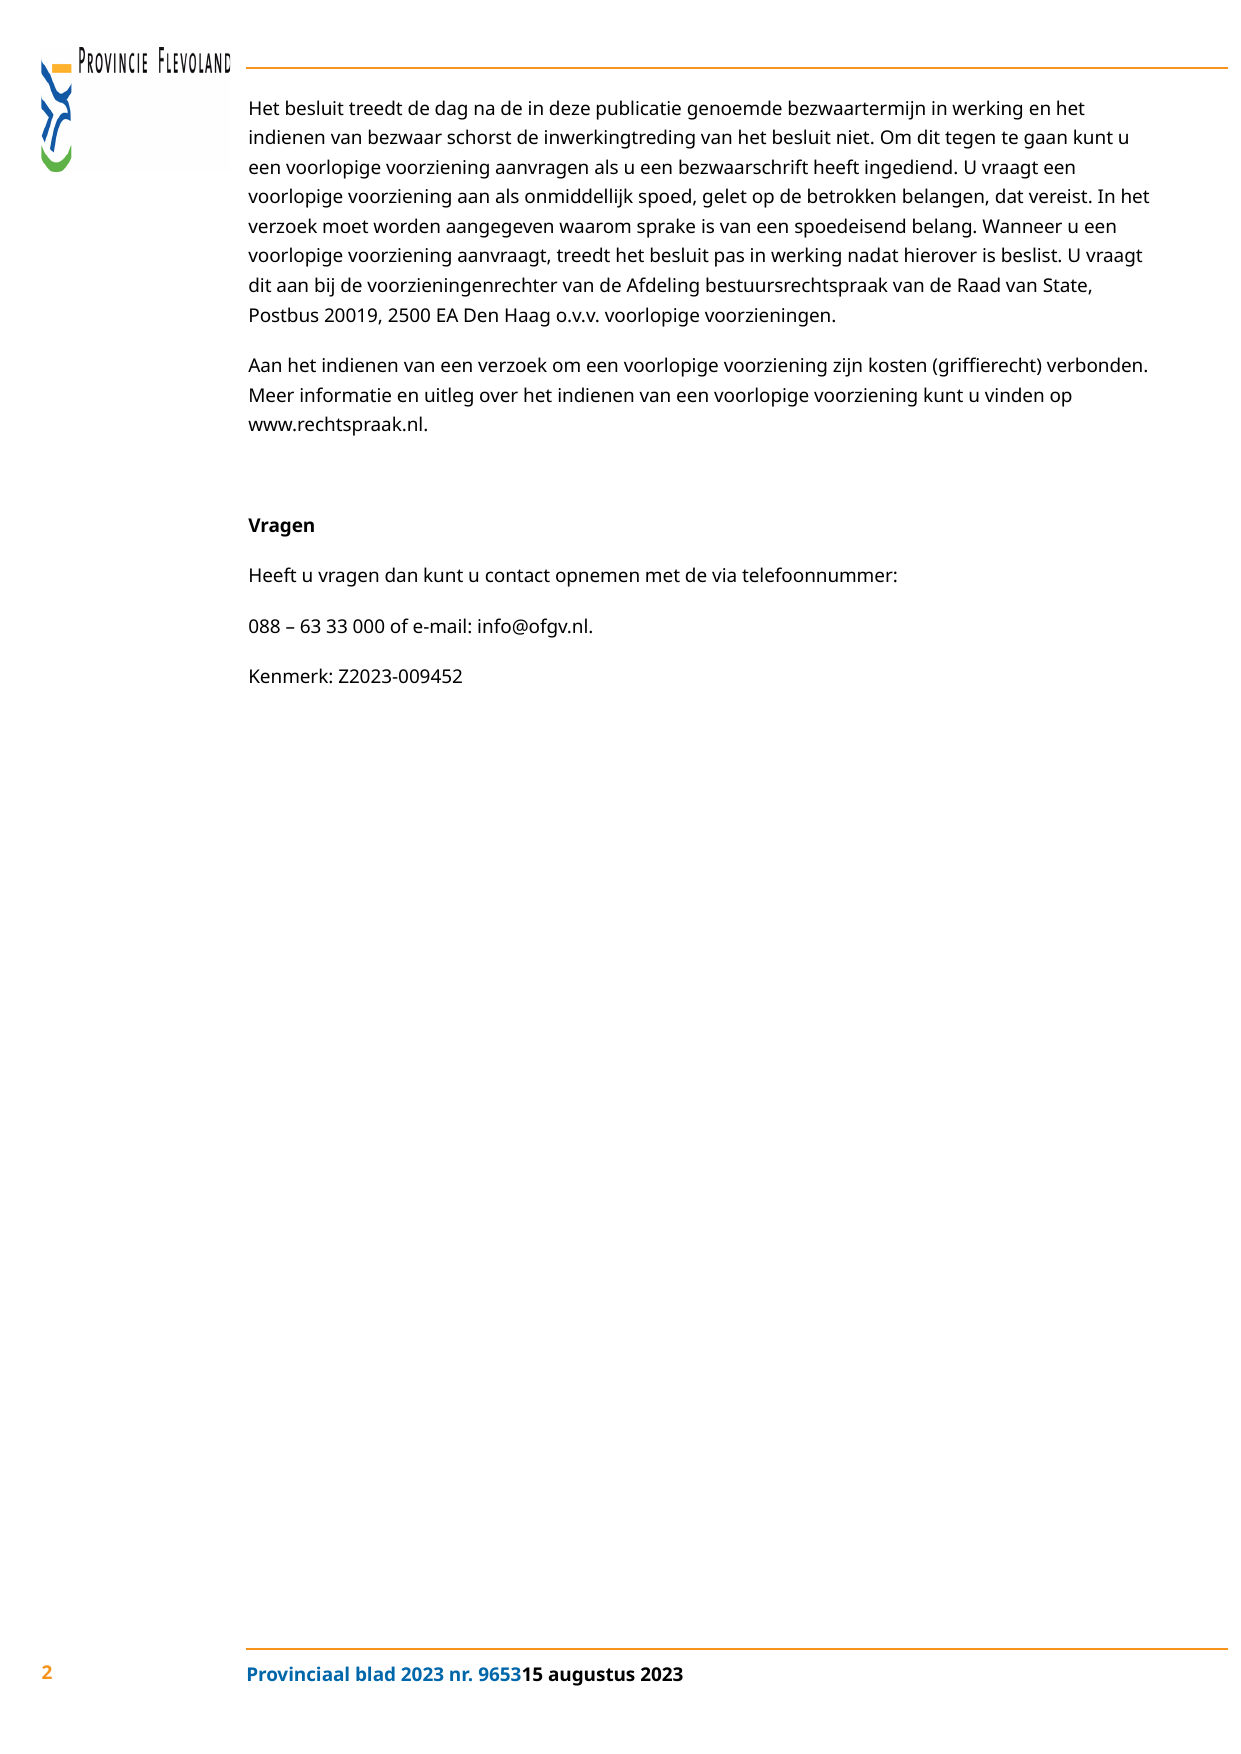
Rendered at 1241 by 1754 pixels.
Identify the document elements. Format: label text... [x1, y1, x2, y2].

text Het besluit treedt de dag na de in deze publicatie genoemde bezwaartermijn in werking en het indienen van bezwaar schorst de inwerkingtreding van het besluit niet. Om dit tegen te gaan kunt u een voorlopige voorziening aanvragen als u een bezwaarschrift heeft ingediend. U vraagt een voorlopige voorziening aan als onmiddellijk spoed, gelet op de betrokken belangen, dat vereist. In het verzoek moet worden aangegeven waarom sprake is van een spoedeisend belang. Wanneer u een voorlopige voorziening aanvraagt, treedt het besluit pas in werking nadat hierover is beslist. U vraagt dit aan bij de voorzieningenrechter van de Afdeling bestuursrechtspraak van de Raad van State, Postbus 20019, 2500 EA Den Haag o.v.v. voorlopige voorzieningen. [248, 95, 1152, 328]
picture [41, 47, 231, 172]
text Vragen [248, 512, 1152, 538]
text 088 – 63 33 000 of e-mail: info@ofgv.nl. [248, 613, 1152, 639]
text Heeft u vragen dan kunt u contact opnemen met de via telefoonnummer: [248, 563, 1152, 588]
text Aan het indienen van een verzoek om een voorlopige voorziening zijn kosten (griffierecht) verbonden. Meer informatie en uitleg over het indienen van een voorlopige voorziening kunt u vinden op www.rechtspraak.nl. [248, 352, 1152, 437]
text Kenmerk: Z2023-009452 [248, 663, 1152, 689]
